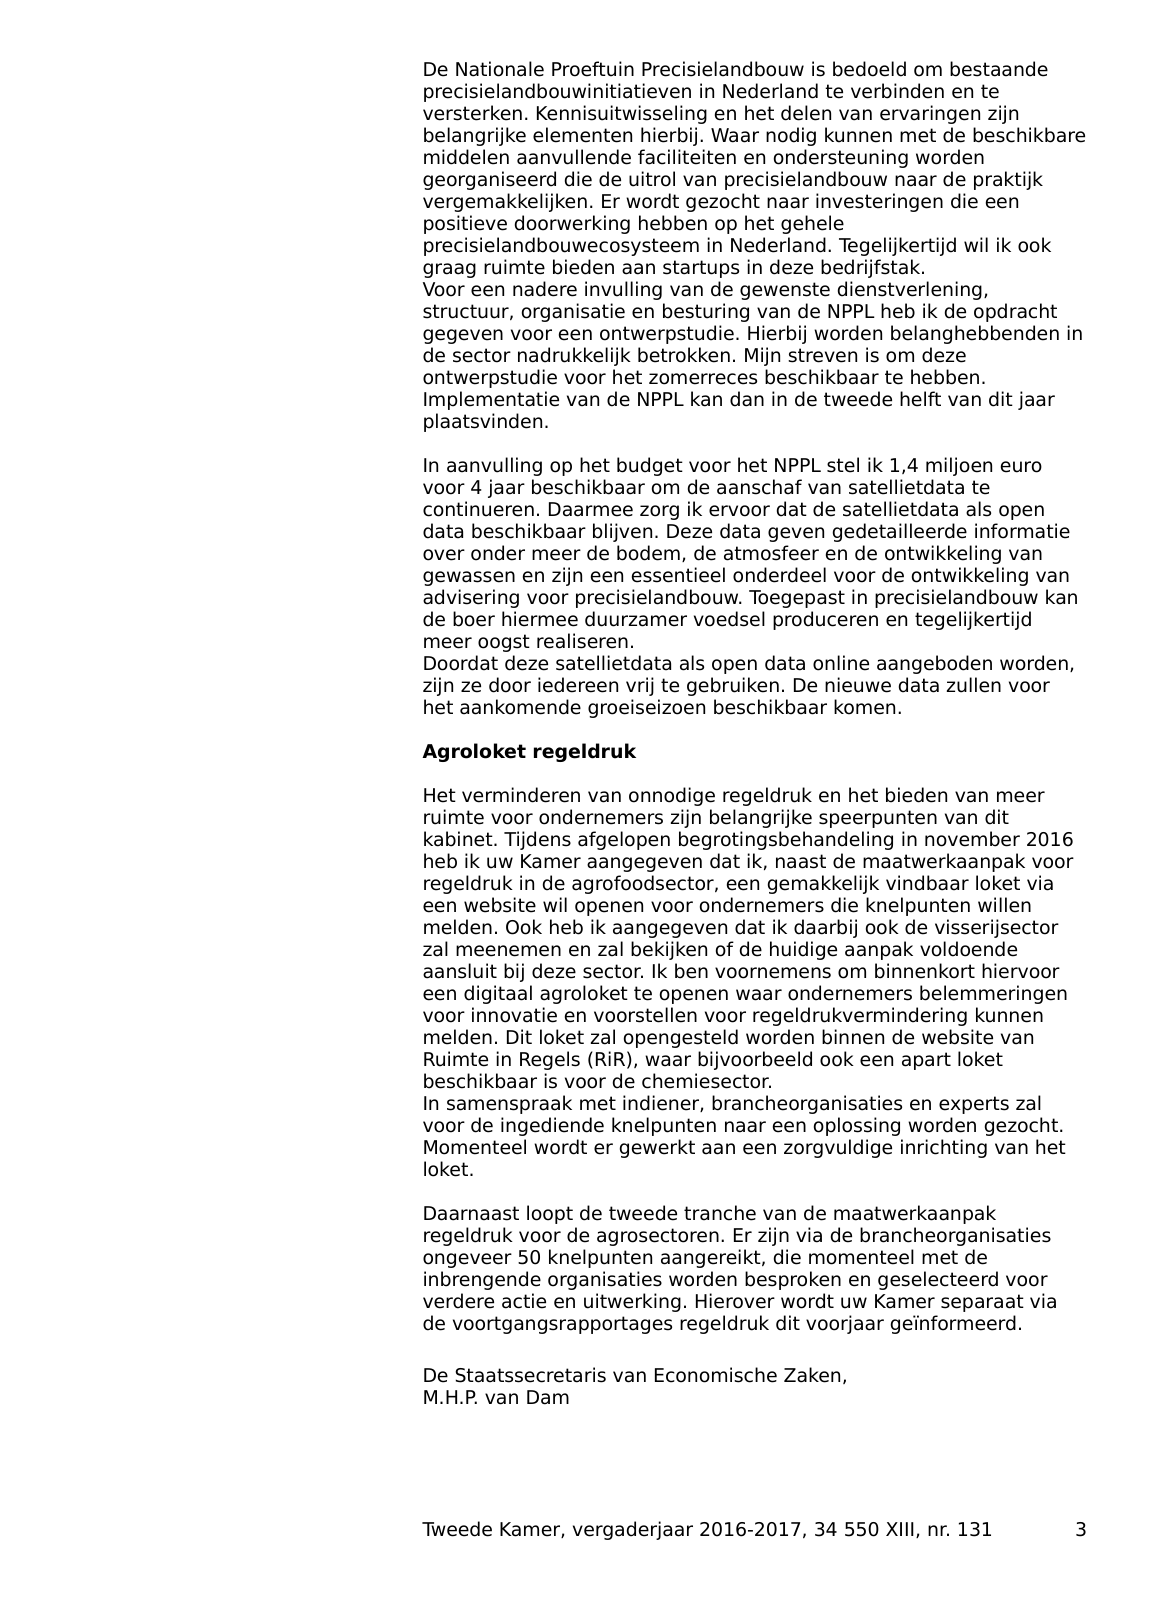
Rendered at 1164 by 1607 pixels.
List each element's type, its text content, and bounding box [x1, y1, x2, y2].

text Het verminderen van onnodige regeldruk en het bieden van meer ruimte voor ondernemers zijn belangrijke speerpunten van dit kabinet. Tijdens afgelopen begrotingsbehandeling in november 2016 heb ik uw Kamer aangegeven dat ik, naast de maatwerkaanpak voor regeldruk in de agrofoodsector, een gemakkelijk vindbaar loket via een website wil openen voor ondernemers die knelpunten willen melden. Ook heb ik aangegeven dat ik daarbij ook de visserijsector zal meenemen en zal bekijken of de huidige aanpak voldoende aansluit bij deze sector. Ik ben voornemens om binnenkort hiervoor een digitaal agroloket te openen waar ondernemers belemmeringen voor innovatie en voorstellen voor regeldrukvermindering kunnen melden. Dit loket zal opengesteld worden binnen de website van Ruimte in Regels (RiR), waar bijvoorbeeld ook een apart loket beschikbaar is voor de chemiesector. [422, 785, 1087, 1093]
text De Staatssecretaris van Economische Zaken, M.H.P. van Dam [422, 1365, 1087, 1409]
text De Nationale Proeftuin Precisielandbouw is bedoeld om bestaande precisielandbouwinitiatieven in Nederland te verbinden en te versterken. Kennisuitwisseling en het delen van ervaringen zijn belangrijke elementen hierbij. Waar nodig kunnen met de beschikbare middelen aanvullende faciliteiten en ondersteuning worden georganiseerd die de uitrol van precisielandbouw naar de praktijk vergemakkelijken. Er wordt gezocht naar investeringen die een positieve doorwerking hebben op het gehele precisielandbouwecosysteem in Nederland. Tegelijkertijd wil ik ook graag ruimte bieden aan startups in deze bedrijfstak. [422, 59, 1087, 279]
text In samenspraak met indiener, brancheorganisaties en experts zal voor de ingediende knelpunten naar een oplossing worden gezocht. Momenteel wordt er gewerkt aan een zorgvuldige inrichting van het loket. [422, 1093, 1087, 1181]
text Voor een nadere invulling van de gewenste dienstverlening, structuur, organisatie en besturing van de NPPL heb ik de opdracht gegeven voor een ontwerpstudie. Hierbij worden belanghebbenden in de sector nadrukkelijk betrokken. Mijn streven is om deze ontwerpstudie voor het zomerreces beschikbaar te hebben. Implementatie van de NPPL kan dan in de tweede helft van dit jaar plaatsvinden. [422, 279, 1087, 433]
text Daarnaast loopt de tweede tranche van de maatwerkaanpak regeldruk voor de agrosectoren. Er zijn via de brancheorganisaties ongeveer 50 knelpunten aangereikt, die momenteel met de inbrengende organisaties worden besproken en geselecteerd voor verdere actie en uitwerking. Hierover wordt uw Kamer separaat via de voortgangsrapportages regeldruk dit voorjaar geïnformeerd. [422, 1203, 1087, 1335]
text Doordat deze satellietdata als open data online aangeboden worden, zijn ze door iedereen vrij te gebruiken. De nieuwe data zullen voor het aankomende groeiseizoen beschikbaar komen. [422, 653, 1087, 719]
text In aanvulling op het budget voor het NPPL stel ik 1,4 miljoen euro voor 4 jaar beschikbaar om de aanschaf van satellietdata te continueren. Daarmee zorg ik ervoor dat de satellietdata als open data beschikbaar blijven. Deze data geven gedetailleerde informatie over onder meer de bodem, de atmosfeer en de ontwikkeling van gewassen en zijn een essentieel onderdeel voor de ontwikkeling van advisering voor precisielandbouw. Toegepast in precisielandbouw kan de boer hiermee duurzamer voedsel produceren en tegelijkertijd meer oogst realiseren. [422, 455, 1087, 653]
subtitle Agroloket regeldruk [422, 741, 1087, 763]
